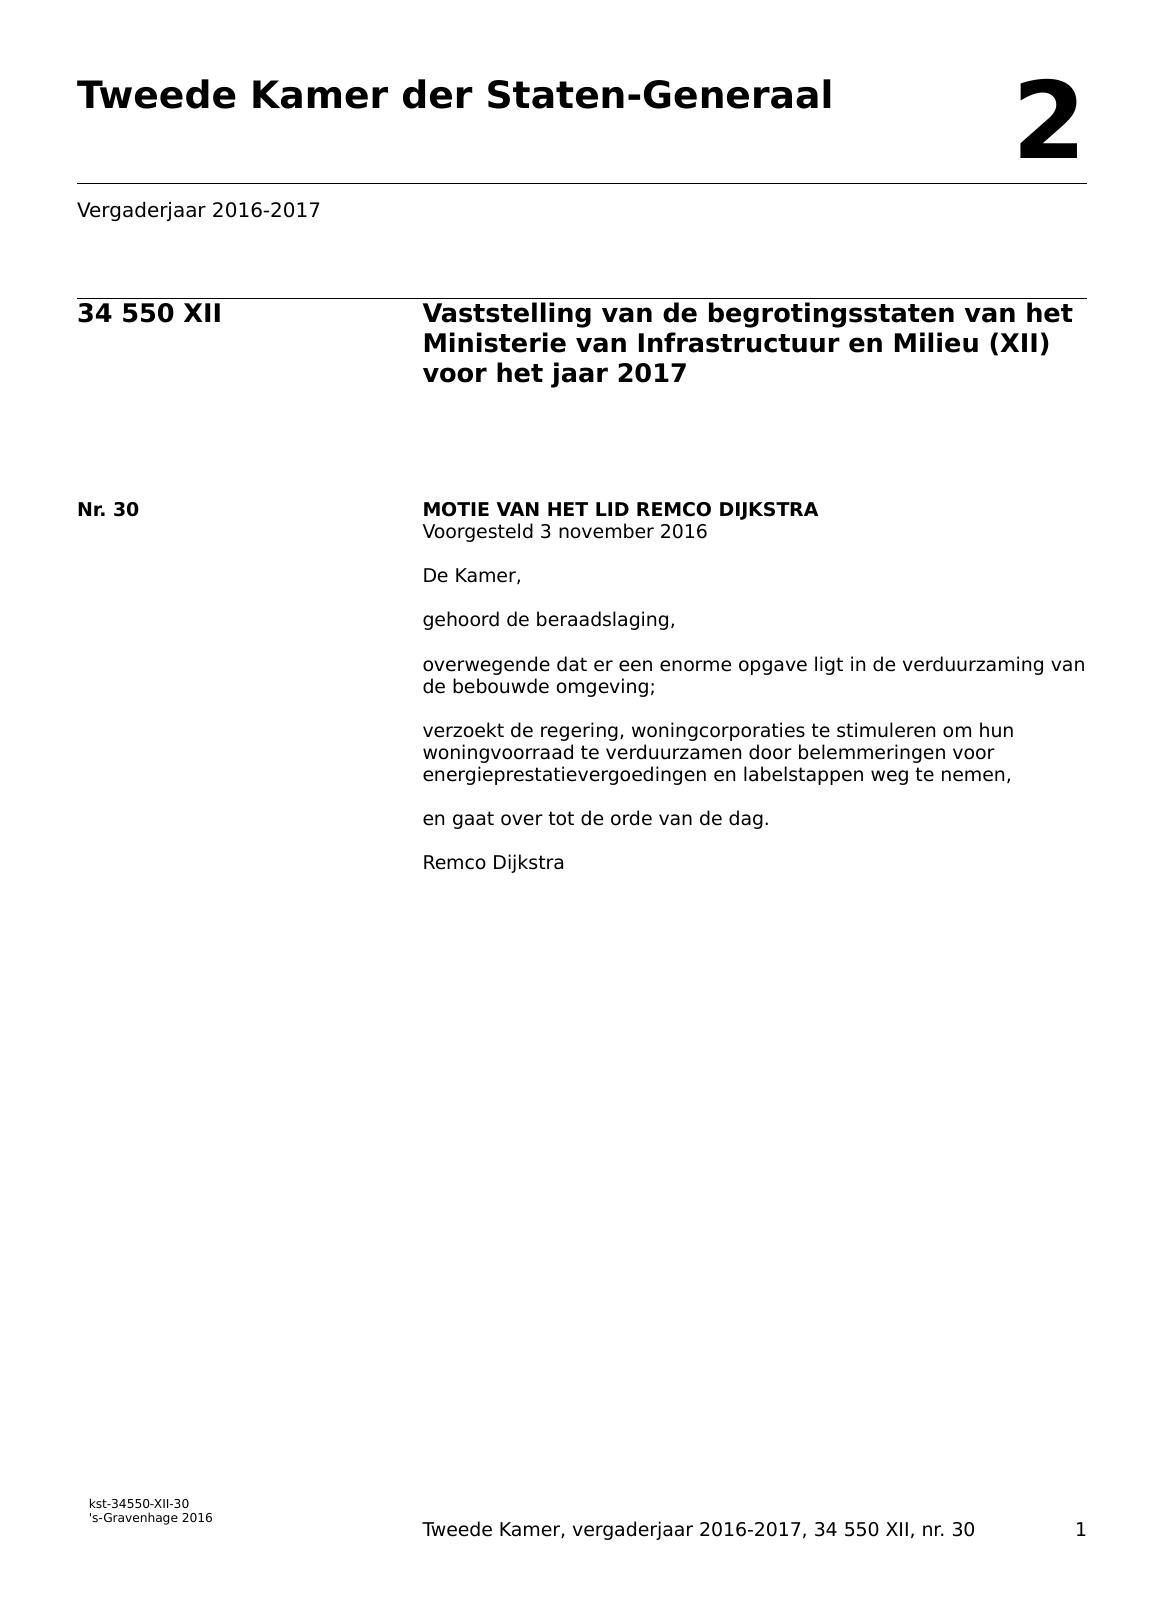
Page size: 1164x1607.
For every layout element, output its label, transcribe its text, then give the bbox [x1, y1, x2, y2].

text De Kamer, [422, 565, 1087, 587]
text Voorgesteld 3 november 2016 [422, 521, 1087, 543]
text en gaat over tot de orde van de dag. [422, 808, 1087, 830]
text verzoekt de regering, woningcorporaties te stimuleren om hun woningvoorraad te verduurzamen door belemmeringen voor energieprestatievergoedingen en labelstappen weg te nemen, [422, 720, 1087, 786]
subtitle Nr. 30 MOTIE VAN HET LID REMCO DIJKSTRA [77, 499, 1087, 521]
text gehoord de beraadslaging, [422, 609, 1087, 631]
subtitle 34 550 XII Vaststelling van de begrotingsstaten van het Ministerie van Infrastructuur en Milieu (XII) voor het jaar 2017 [77, 299, 1087, 388]
text overwegende dat er een enorme opgave ligt in de verduurzaming van de bebouwde omgeving; [422, 653, 1087, 697]
text kst-34550-XII-30 [88, 1497, 323, 1511]
text 's-Gravenhage 2016 [88, 1511, 323, 1525]
table_cell Vergaderjaar 2016-2017 [77, 184, 1087, 298]
table_header 2 [886, 59, 1087, 183]
table_header Tweede Kamer der Staten-Generaal [77, 59, 886, 183]
text Remco Dijkstra [422, 852, 1087, 874]
